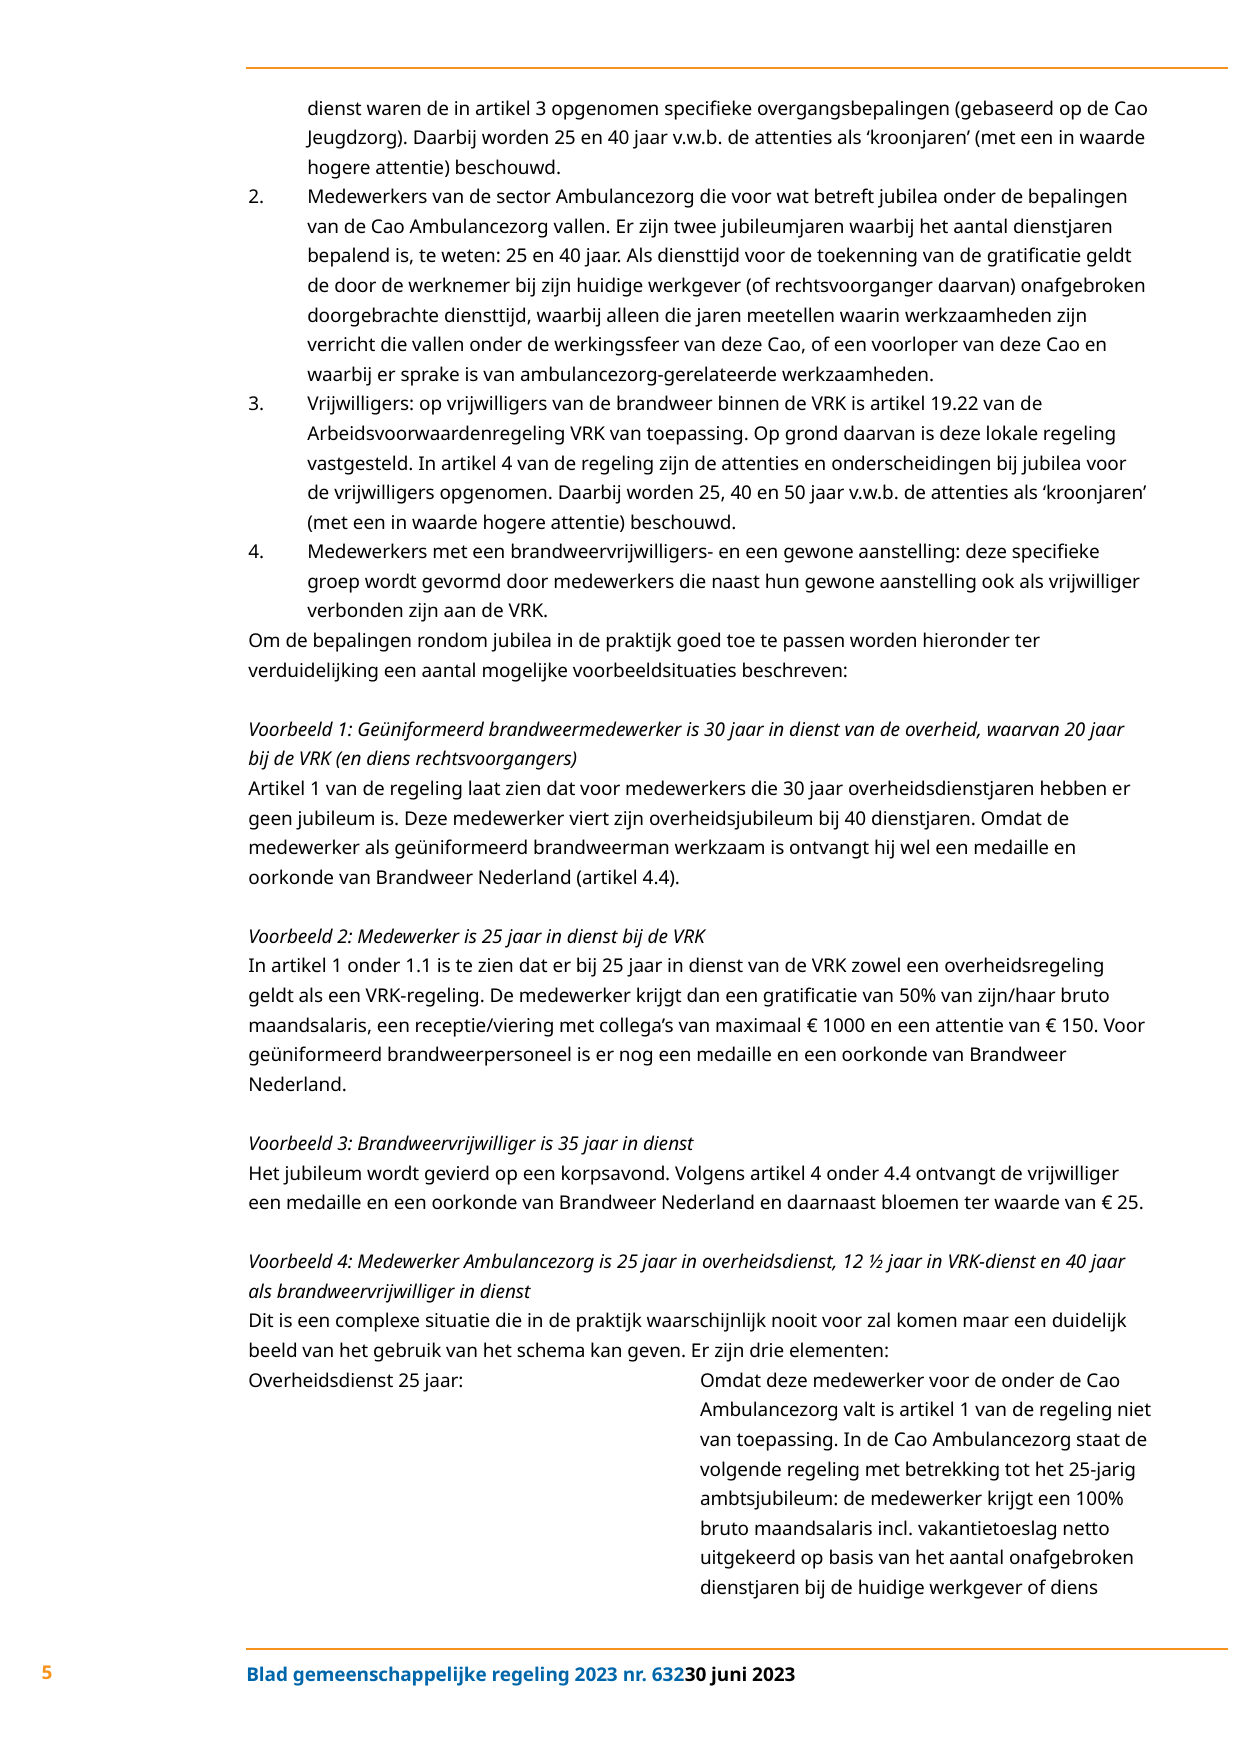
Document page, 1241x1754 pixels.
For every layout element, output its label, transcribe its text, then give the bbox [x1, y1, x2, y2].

picture [41, 47, 231, 172]
text Voorbeeld 3: Brandweervrijwilliger is 35 jaar in dienst [248, 1130, 1152, 1156]
text Dit is een complexe situatie die in de praktijk waarschijnlijk nooit voor zal komen maar een duidelijk beeld van het gebruik van het schema kan geven. Er zijn drie elementen: [248, 1308, 1152, 1363]
table_header Overheidsdienst 25 jaar: [248, 1367, 700, 1600]
text Voorbeeld 1: Geüniformeerd brandweermedewerker is 30 jaar in dienst van de overheid, waarvan 20 jaar bij de VRK (en diens rechtsvoorgangers) [248, 716, 1152, 771]
text In artikel 1 onder 1.1 is te zien dat er bij 25 jaar in dienst van de VRK zowel een overheidsregeling geldt als een VRK-regeling. De medewerker krijgt dan een gratificatie van 50% van zijn/haar bruto maandsalaris, een receptie/viering met collega’s van maximaal € 1000 en een attentie van € 150. Voor geüniformeerd brandweerpersoneel is er nog een medaille en een oorkonde van Brandweer Nederland. [248, 953, 1152, 1097]
text Om de bepalingen rondom jubilea in de praktijk goed toe te passen worden hieronder ter verduidelijking een aantal mogelijke voorbeeldsituaties beschreven: [248, 627, 1152, 683]
list Vrijwilligers: op vrijwilligers van de brandweer binnen de VRK is artikel 19.22 van de Arbeidsvoorwaardenregeling VRK van toepassing. Op grond daarvan is deze lokale regeling vastgesteld. In artikel 4 van de regeling zijn de attenties en onderscheidingen bij jubilea voor de vrijwilligers opgenomen. Daarbij worden 25, 40 en 50 jaar v.w.b. de attenties als ‘kroonjaren’ (met een in waarde hogere attentie) beschouwd. [248, 391, 1152, 535]
list Medewerkers met een brandweervrijwilligers- en een gewone aanstelling: deze specifieke groep wordt gevormd door medewerkers die naast hun gewone aanstelling ook als vrijwilliger verbonden zijn aan de VRK. [248, 538, 1152, 623]
table_header Omdat deze medewerker voor de onder de Cao Ambulancezorg valt is artikel 1 van de regeling niet van toepassing. In de Cao Ambulancezorg staat de volgende regeling met betrekking tot het 25-jarig ambtsjubileum: de medewerker krijgt een 100% bruto maandsalaris incl. vakantietoeslag netto uitgekeerd op basis van het aantal onafgebroken dienstjaren bij de huidige werkgever of diens [700, 1367, 1152, 1600]
list dienst waren de in artikel 3 opgenomen specifieke overgangsbepalingen (gebaseerd op de Cao Jeugdzorg). Daarbij worden 25 en 40 jaar v.w.b. de attenties als ‘kroonjaren’ (met een in waarde hogere attentie) beschouwd. [248, 95, 1152, 180]
text Voorbeeld 4: Medewerker Ambulancezorg is 25 jaar in overheidsdienst, 12 ½ jaar in VRK-dienst en 40 jaar als brandweervrijwilliger in dienst [248, 1248, 1152, 1304]
list Medewerkers van de sector Ambulancezorg die voor wat betreft jubilea onder de bepalingen van de Cao Ambulancezorg vallen. Er zijn twee jubileumjaren waarbij het aantal dienstjaren bepalend is, te weten: 25 en 40 jaar. Als diensttijd voor de toekenning van de gratificatie geldt de door de werknemer bij zijn huidige werkgever (of rechtsvoorganger daarvan) onafgebroken doorgebrachte diensttijd, waarbij alleen die jaren meetellen waarin werkzaamheden zijn verricht die vallen onder de werkingssfeer van deze Cao, of een voorloper van deze Cao en waarbij er sprake is van ambulancezorg-gerelateerde werkzaamheden. [248, 183, 1152, 387]
text Voorbeeld 2: Medewerker is 25 jaar in dienst bij de VRK [248, 923, 1152, 949]
text Het jubileum wordt gevierd op een korpsavond. Volgens artikel 4 onder 4.4 ontvangt de vrijwilliger een medaille en een oorkonde van Brandweer Nederland en daarnaast bloemen ter waarde van € 25. [248, 1160, 1152, 1215]
text Artikel 1 van de regeling laat zien dat voor medewerkers die 30 jaar overheidsdienstjaren hebben er geen jubileum is. Deze medewerker viert zijn overheidsjubileum bij 40 dienstjaren. Omdat de medewerker als geüniformeerd brandweerman werkzaam is ontvangt hij wel een medaille en oorkonde van Brandweer Nederland (artikel 4.4). [248, 775, 1152, 890]
